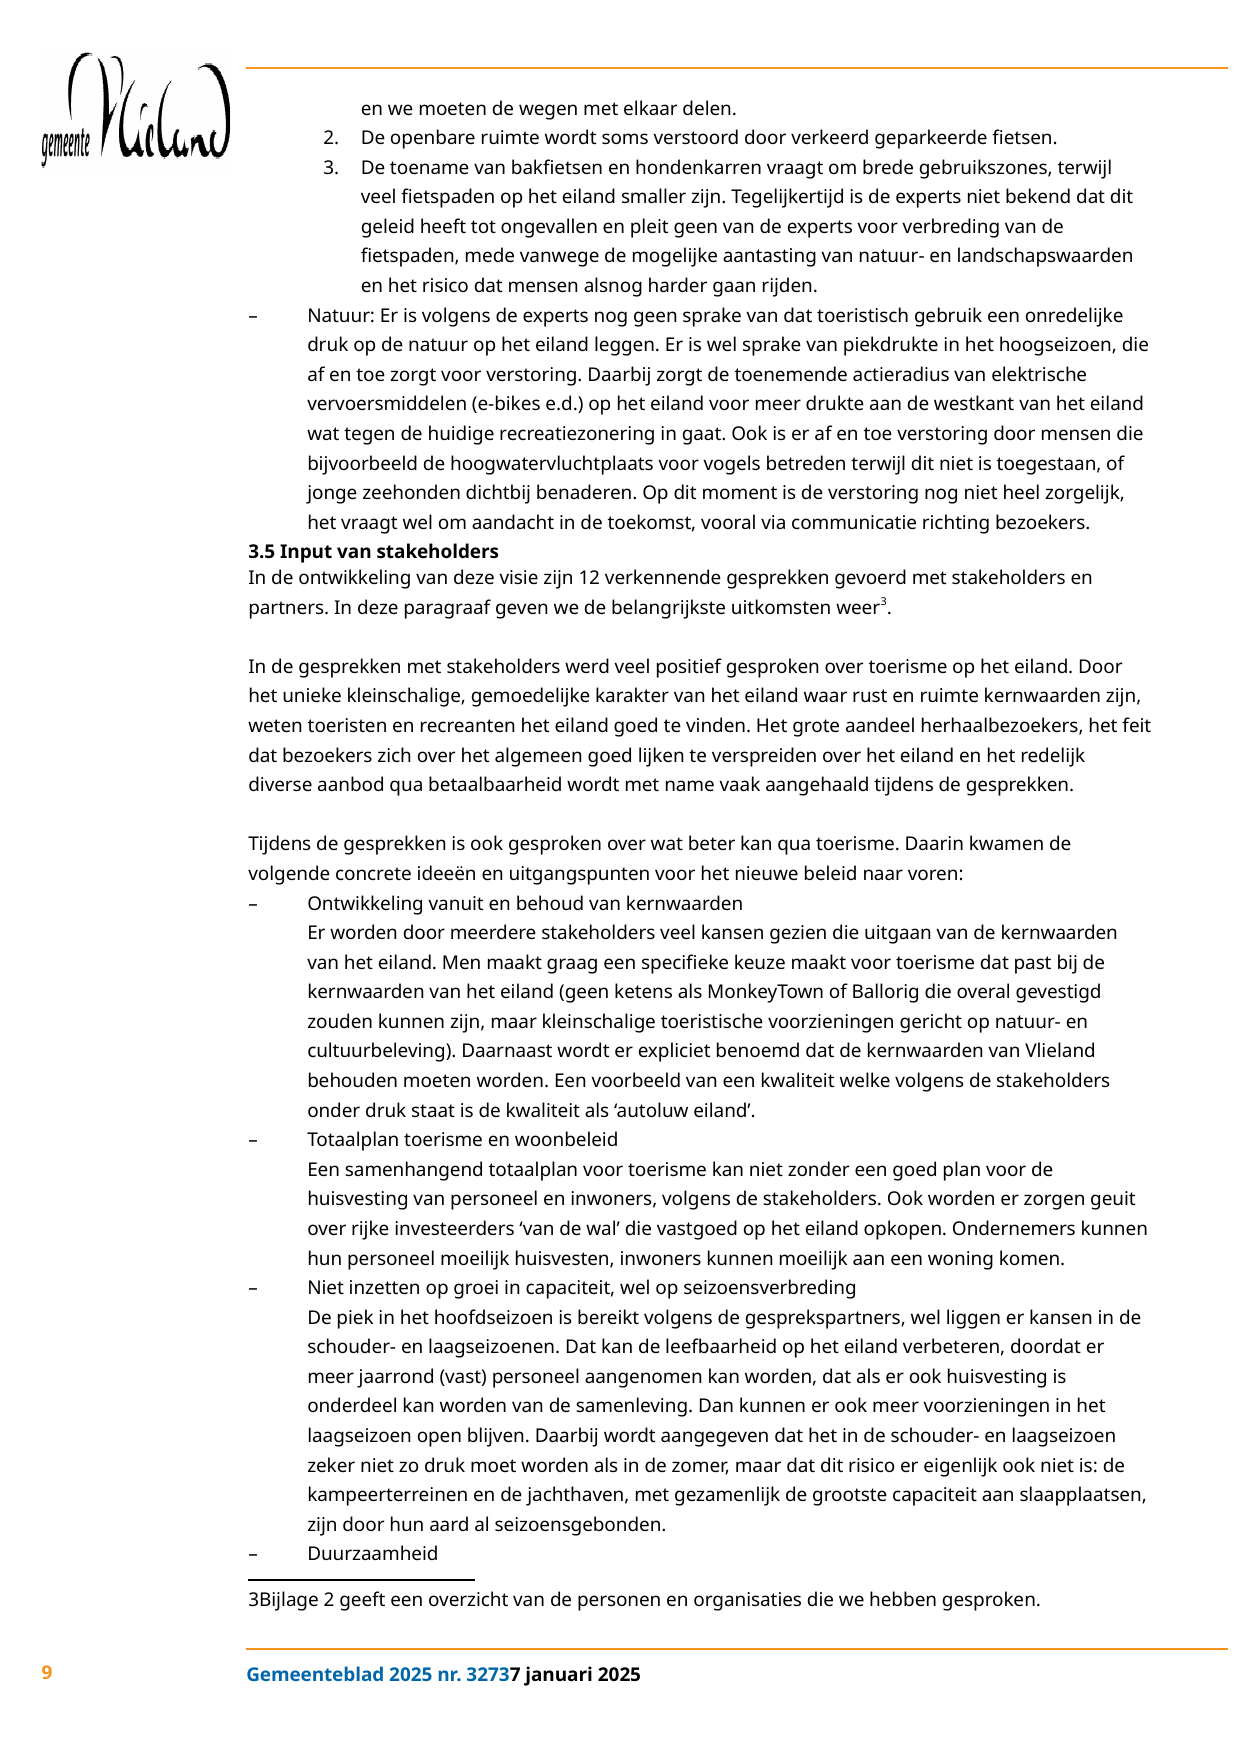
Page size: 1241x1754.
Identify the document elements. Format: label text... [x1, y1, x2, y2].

list Duurzaamheid [248, 1541, 1152, 1566]
list Ontwikkeling vanuit en behoud van kernwaarden [248, 890, 1152, 915]
list Natuur: Er is volgens de experts nog geen sprake van dat toeristisch gebruik een onredelijke druk op de natuur op het eiland leggen. Er is wel sprake van piekdrukte in het hoogseizoen, die af en toe zorgt voor verstoring. Daarbij zorgt de toenemende actieradius van elektrische vervoersmiddelen (e-bikes e.d.) op het eiland voor meer drukte aan de westkant van het eiland wat tegen de huidige recreatiezonering in gaat. Ook is er af en toe verstoring door mensen die bijvoorbeeld de hoogwatervluchtplaats voor vogels betreden terwijl dit niet is toegestaan, of jonge zeehonden dichtbij benaderen. Op dit moment is de verstoring nog niet heel zorgelijk, het vraagt wel om aandacht in de toekomst, vooral via communicatie richting bezoekers. [248, 302, 1152, 535]
list De piek in het hoofdseizoen is bereikt volgens de gesprekspartners, wel liggen er kansen in de schouder- en laagseizoenen. Dat kan de leefbaarheid op het eiland verbeteren, doordat er meer jaarrond (vast) personeel aangenomen kan worden, dat als er ook huisvesting is onderdeel kan worden van de samenleving. Dan kunnen er ook meer voorzieningen in het laagseizoen open blijven. Daarbij wordt aangegeven dat het in de schouder- en laagseizoen zeker niet zo druk moet worden als in de zomer, maar dat dit risico er eigenlijk ook niet is: de kampeerterreinen en de jachthaven, met gezamenlijk de grootste capaciteit aan slaapplaatsen, zijn door hun aard al seizoensgebonden. [248, 1304, 1152, 1537]
list Er worden door meerdere stakeholders veel kansen gezien die uitgaan van de kernwaarden van het eiland. Men maakt graag een specifieke keuze maakt voor toerisme dat past bij de kernwaarden van het eiland (geen ketens als MonkeyTown of Ballorig die overal gevestigd zouden kunnen zijn, maar kleinschalige toeristische voorzieningen gericht op natuur- en cultuurbeleving). Daarnaast wordt er expliciet benoemd dat de kernwaarden van Vlieland behouden moeten worden. Een voorbeeld van een kwaliteit welke volgens de stakeholders onder druk staat is de kwaliteit als ‘autoluw eiland’. [248, 919, 1152, 1122]
list Totaalplan toerisme en woonbeleid [248, 1126, 1152, 1152]
picture [41, 47, 231, 172]
text Bijlage 2 geeft een overzicht van de personen en organisaties die we hebben gesproken. [248, 1586, 1152, 1612]
text In de ontwikkeling van deze visie zijn 12 verkennende gesprekken gevoerd met stakeholders en partners. In deze paragraaf geven we de belangrijkste uitkomsten weer. [248, 564, 1152, 619]
text Tijdens de gesprekken is ook gesproken over wat beter kan qua toerisme. Daarin kwamen de volgende concrete ideeën en uitgangspunten voor het nieuwe beleid naar voren: [248, 831, 1152, 886]
list Niet inzetten op groei in capaciteit, wel op seizoensverbreding [248, 1274, 1152, 1300]
text 3.5 Input van stakeholders [248, 538, 1152, 564]
list De openbare ruimte wordt soms verstoord door verkeerd geparkeerde fietsen. [323, 124, 1152, 150]
list en we moeten de wegen met elkaar delen. [323, 95, 1152, 121]
text In de gesprekken met stakeholders werd veel positief gesproken over toerisme op het eiland. Door het unieke kleinschalige, gemoedelijke karakter van het eiland waar rust en ruimte kernwaarden zijn, weten toeristen en recreanten het eiland goed te vinden. Het grote aandeel herhaalbezoekers, het feit dat bezoekers zich over het algemeen goed lijken te verspreiden over het eiland en het redelijk diverse aanbod qua betaalbaarheid wordt met name vaak aangehaald tijdens de gesprekken. [248, 653, 1152, 797]
list Een samenhangend totaalplan voor toerisme kan niet zonder een goed plan voor de huisvesting van personeel en inwoners, volgens de stakeholders. Ook worden er zorgen geuit over rijke investeerders ‘van de wal’ die vastgoed op het eiland opkopen. Ondernemers kunnen hun personeel moeilijk huisvesten, inwoners kunnen moeilijk aan een woning komen. [248, 1156, 1152, 1270]
list De toename van bakfietsen en hondenkarren vraagt om brede gebruikszones, terwijl veel fietspaden op het eiland smaller zijn. Tegelijkertijd is de experts niet bekend dat dit geleid heeft tot ongevallen en pleit geen van de experts voor verbreding van de fietspaden, mede vanwege de mogelijke aantasting van natuur- en landschapswaarden en het risico dat mensen alsnog harder gaan rijden. [323, 154, 1152, 298]
